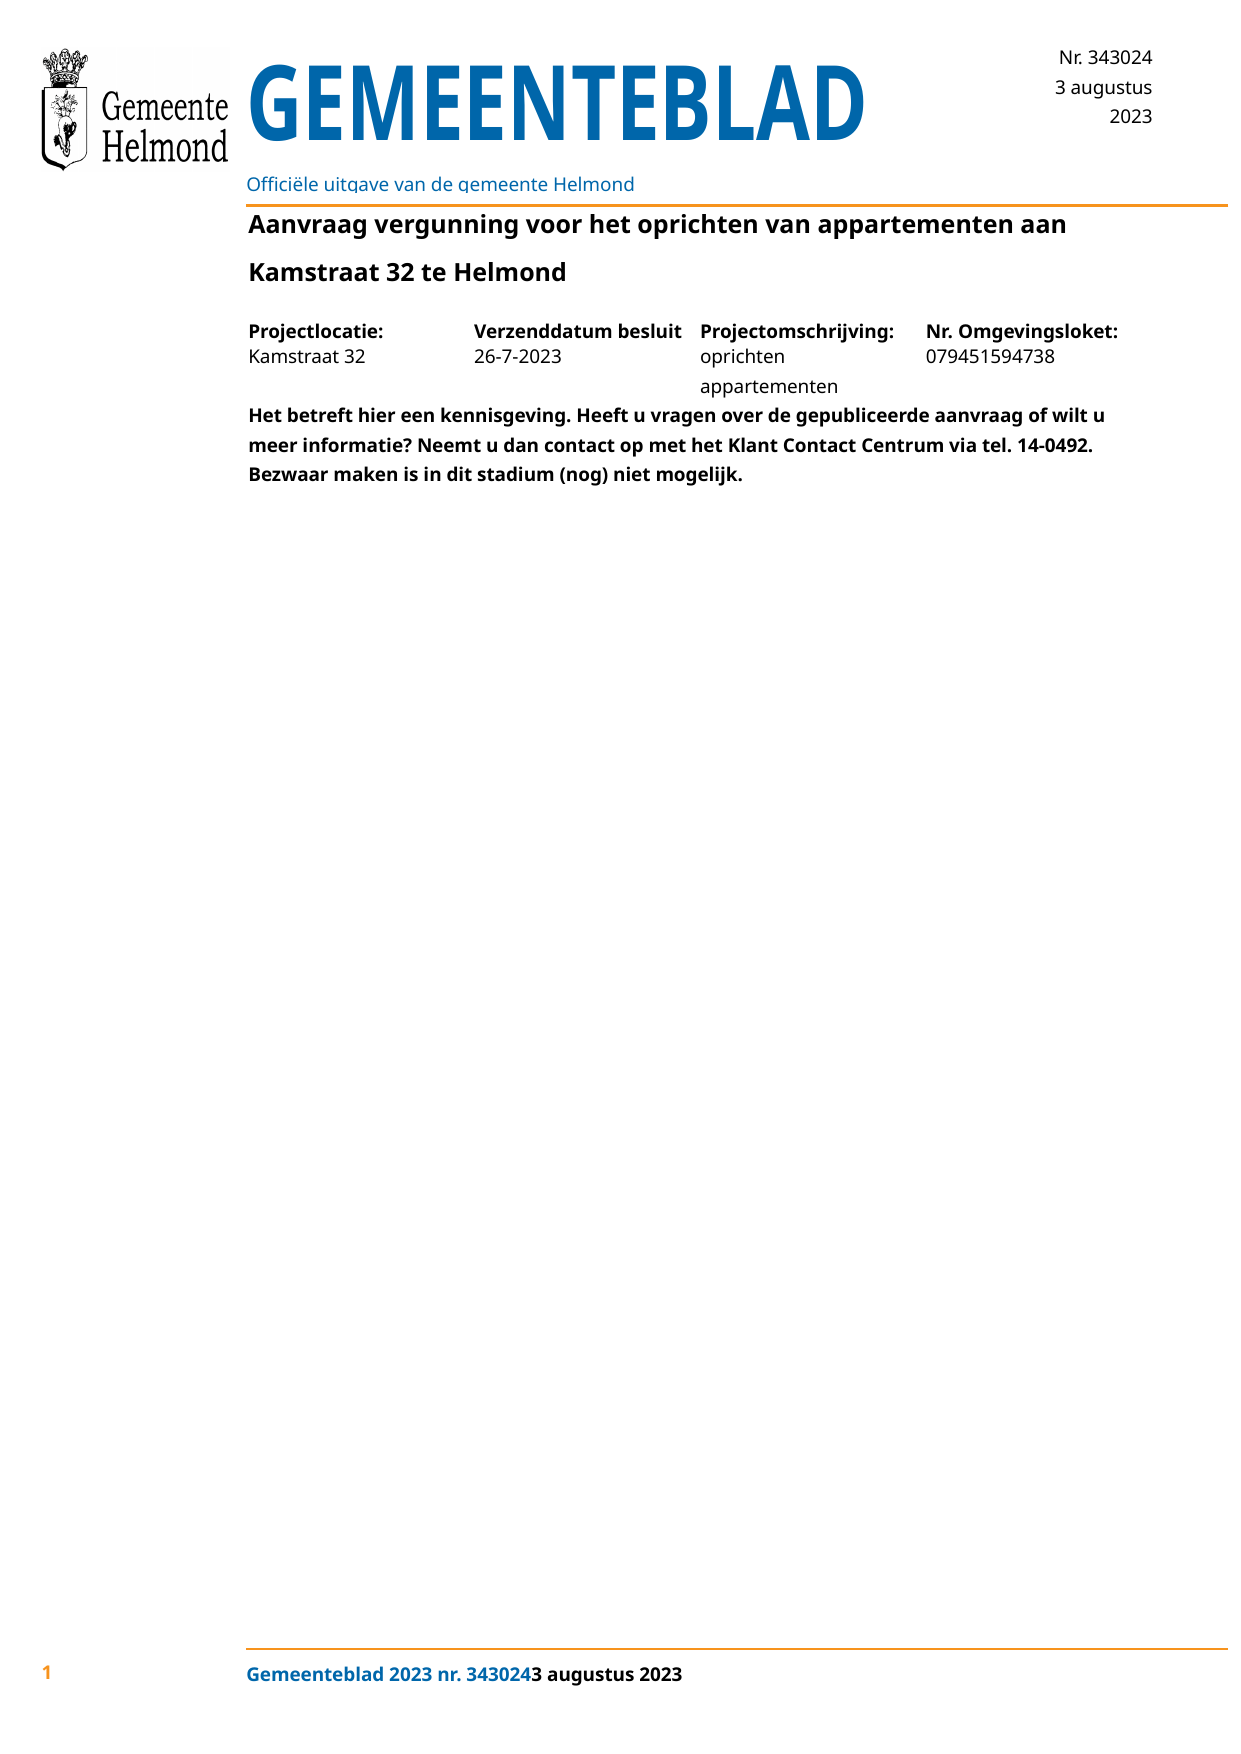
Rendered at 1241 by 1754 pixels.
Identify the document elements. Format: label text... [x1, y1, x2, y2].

table_header Projectlocatie: [248, 318, 474, 344]
table_cell Kamstraat 32 [248, 344, 474, 399]
text Het betreft hier een kennisgeving. Heeft u vragen over de gepubliceerde aanvraag of wilt u meer informatie? Neemt u dan contact op met het Klant Contact Centrum via tel. 14-0492. Bezwaar maken is in dit stadium (nog) niet mogelijk. [248, 402, 1152, 487]
table_header Verzenddatum besluit [474, 318, 700, 344]
table_cell 26-7-2023 [474, 344, 700, 399]
table_cell oprichten appartementen [700, 344, 926, 399]
text Aanvraag vergunning voor het oprichten van appartementen aan Kamstraat 32 te Helmond [248, 207, 1152, 288]
table_header Projectomschrijving: [700, 318, 926, 344]
table_cell 079451594738 [926, 344, 1152, 399]
picture [41, 47, 231, 172]
table_header Nr. Omgevingsloket: [926, 318, 1152, 344]
